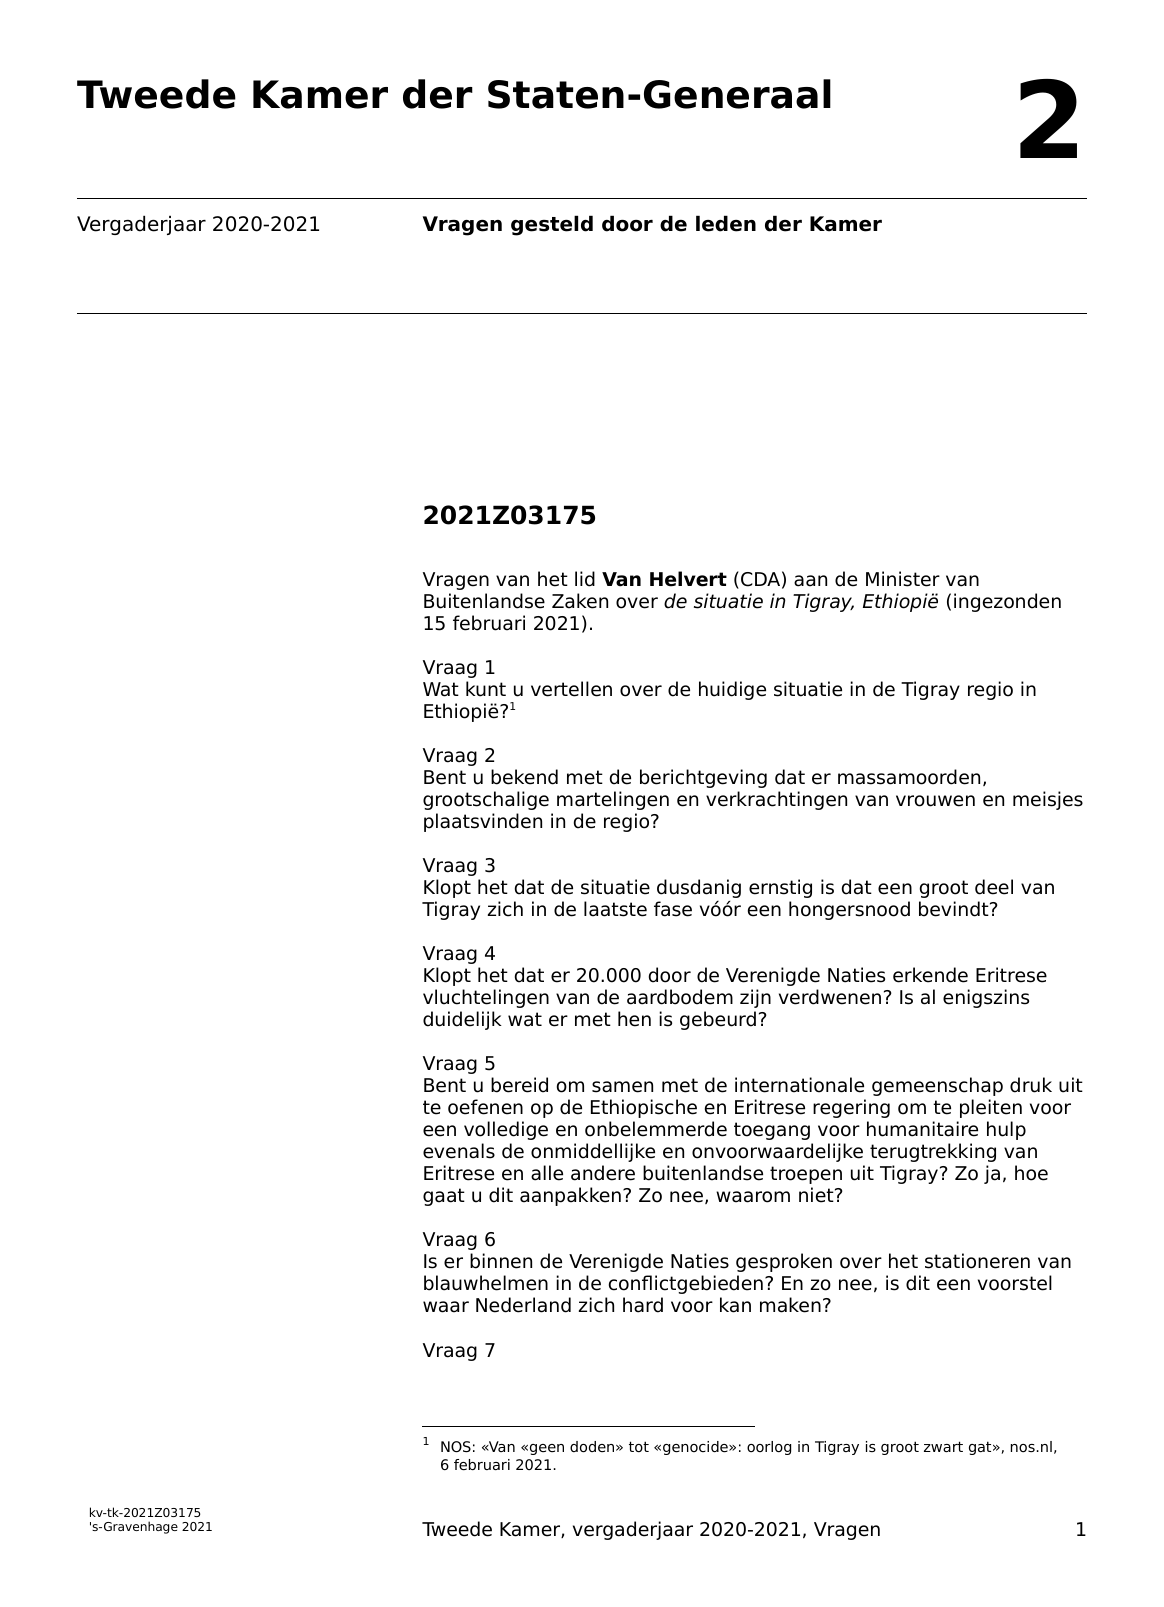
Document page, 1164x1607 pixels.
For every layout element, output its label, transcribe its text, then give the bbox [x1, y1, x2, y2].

table_header 2 [886, 59, 1087, 198]
text 2021Z03175 [422, 501, 1087, 531]
table_cell Vergaderjaar 2020-2021 [77, 199, 422, 313]
text Vraag 2 [422, 745, 1087, 767]
text 's-Gravenhage 2021 [88, 1520, 323, 1534]
text Wat kunt u vertellen over de huidige situatie in de Tigray regio in Ethiopië? [422, 679, 1087, 723]
text Bent u bereid om samen met de internationale gemeenschap druk uit te oefenen op de Ethiopische en Eritrese regering om te pleiten voor een volledige en onbelemmerde toegang voor humanitaire hulp evenals de onmiddellijke en onvoorwaardelijke terugtrekking van Eritrese en alle andere buitenlandse troepen uit Tigray? Zo ja, hoe gaat u dit aanpakken? Zo nee, waarom niet? [422, 1075, 1087, 1207]
table_header Tweede Kamer der Staten-Generaal [77, 59, 886, 198]
text kv-tk-2021Z03175 [88, 1506, 323, 1520]
text Vraag 5 [422, 1053, 1087, 1075]
text Vraag 1 [422, 657, 1087, 679]
text NOS: «Van «geen doden» tot «genocide»: oorlog in Tigray is groot zwart gat», nos.nl, 6 februari 2021. [422, 1435, 1087, 1474]
text Vraag 4 [422, 943, 1087, 965]
text Klopt het dat er 20.000 door de Verenigde Naties erkende Eritrese vluchtelingen van de aardbodem zijn verdwenen? Is al enigszins duidelijk wat er met hen is gebeurd? [422, 965, 1087, 1031]
text Bent u bekend met de berichtgeving dat er massamoorden, grootschalige martelingen en verkrachtingen van vrouwen en meisjes plaatsvinden in de regio? [422, 767, 1087, 833]
table_cell Vragen gesteld door de leden der Kamer [422, 199, 1087, 313]
text Vraag 7 [422, 1339, 1087, 1361]
text Vraag 3 [422, 855, 1087, 877]
text Vragen van het lid Van Helvert (CDA) aan de Minister van Buitenlandse Zaken over de situatie in Tigray, Ethiopië (ingezonden 15 februari 2021). [422, 569, 1087, 635]
text Vraag 6 [422, 1229, 1087, 1251]
text Is er binnen de Verenigde Naties gesproken over het stationeren van blauwhelmen in de conflictgebieden? En zo nee, is dit een voorstel waar Nederland zich hard voor kan maken? [422, 1251, 1087, 1317]
text Klopt het dat de situatie dusdanig ernstig is dat een groot deel van Tigray zich in de laatste fase vóór een hongersnood bevindt? [422, 877, 1087, 921]
